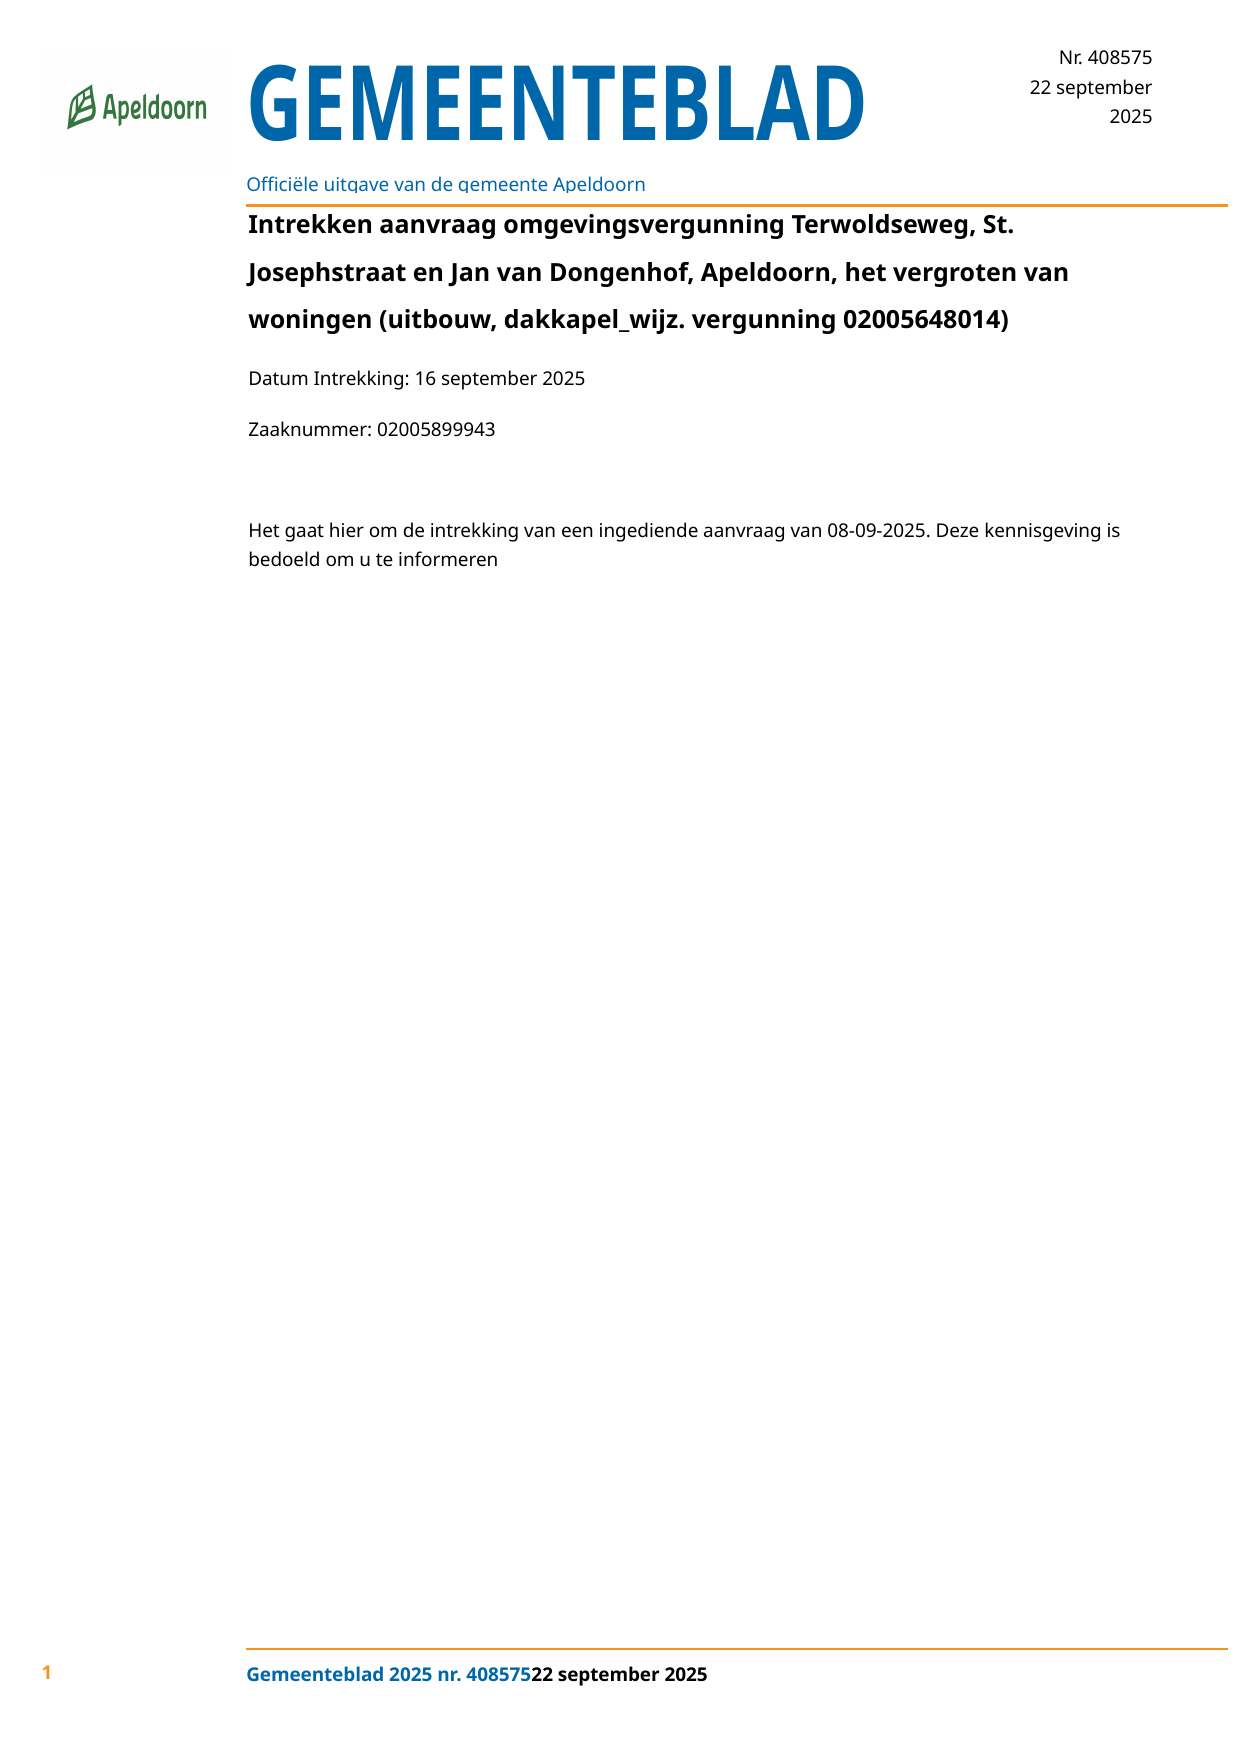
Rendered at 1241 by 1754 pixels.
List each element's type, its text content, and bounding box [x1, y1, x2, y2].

text Datum Intrekking: 16 september 2025 [248, 366, 1152, 391]
text Intrekken aanvraag omgevingsvergunning Terwoldseweg, St. Josephstraat en Jan van Dongenhof, Apeldoorn, het vergroten van woningen (uitbouw, dakkapel_wijz. vergunning 02005648014) [248, 207, 1152, 336]
picture [41, 47, 231, 172]
text Zaaknummer: 02005899943 [248, 416, 1152, 442]
text Het gaat hier om de intrekking van een ingediende aanvraag van 08-09-2025. Deze kennisgeving is bedoeld om u te informeren [248, 517, 1152, 572]
